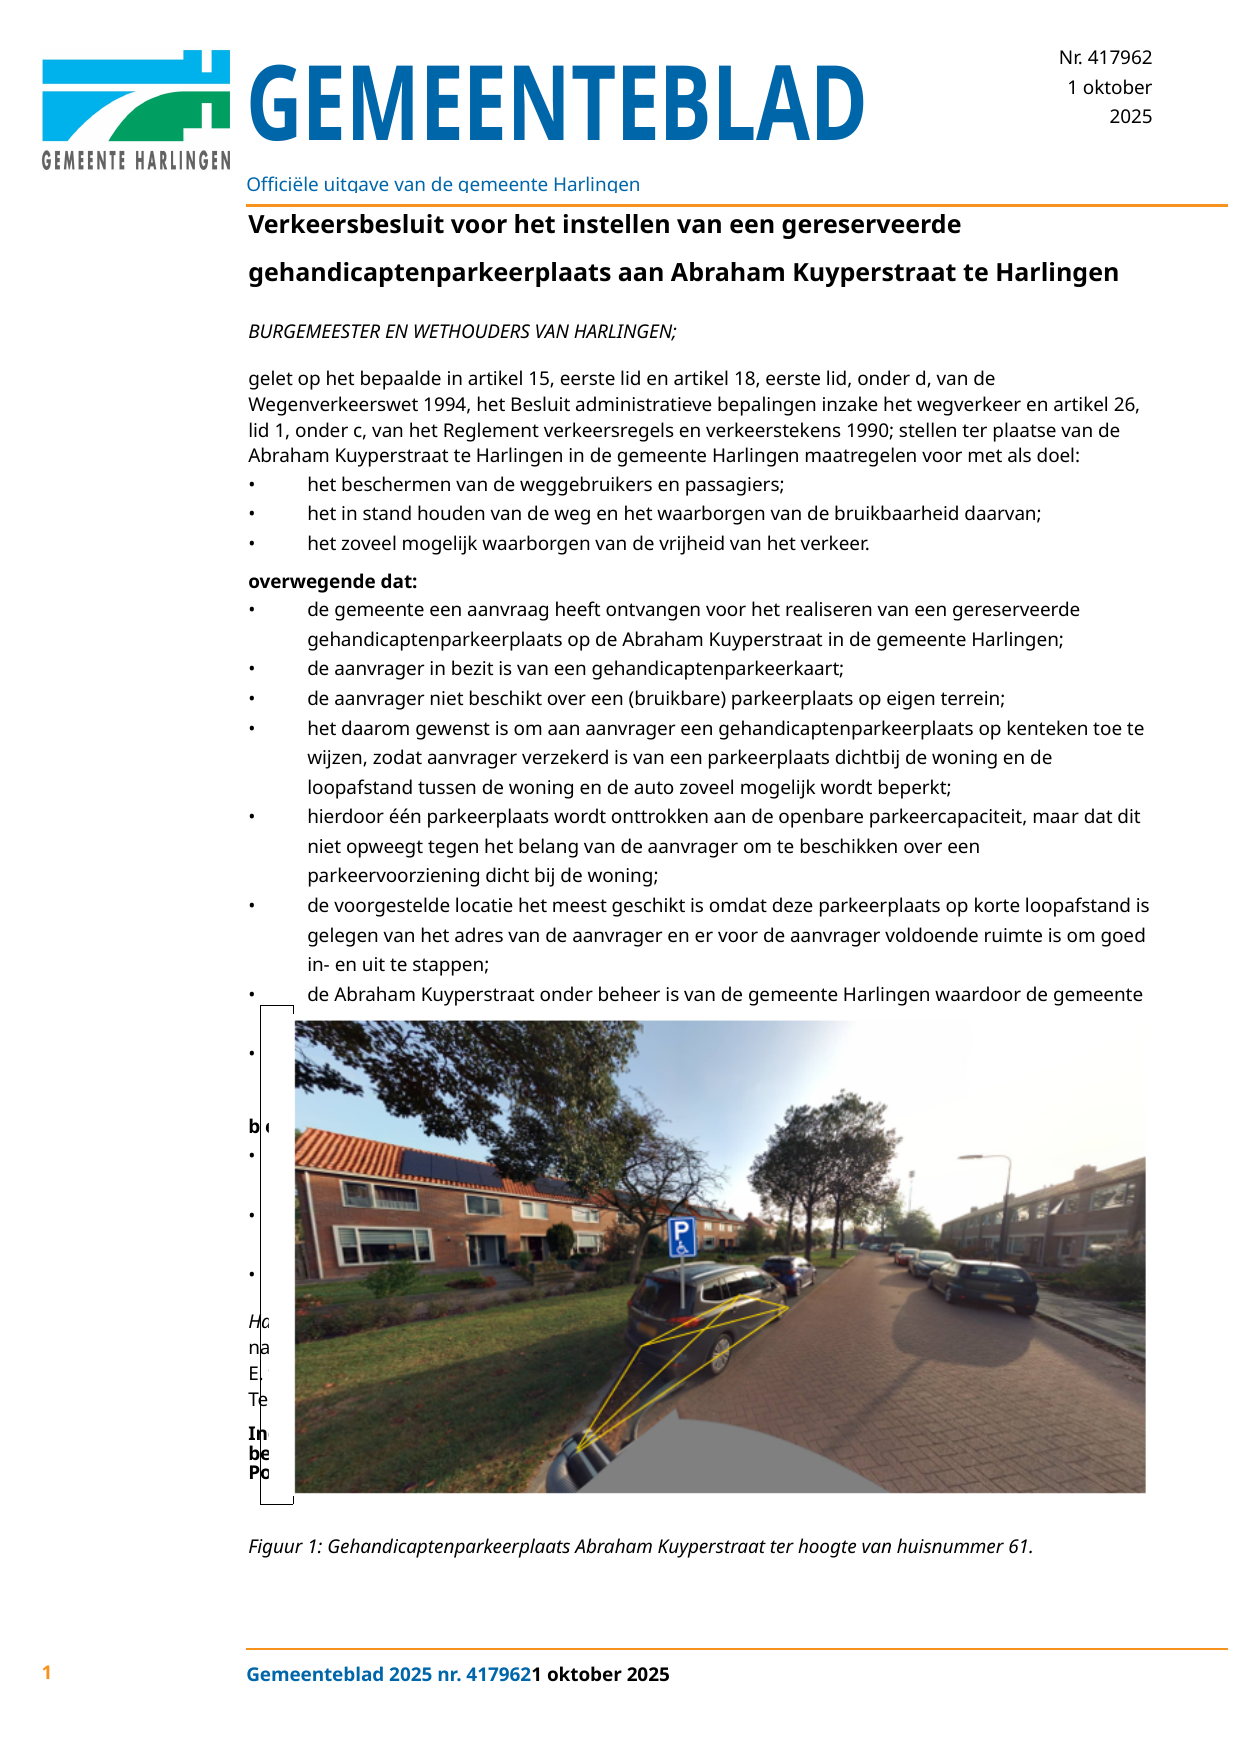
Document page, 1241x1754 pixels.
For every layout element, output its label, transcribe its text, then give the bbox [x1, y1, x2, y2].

list het zoveel mogelijk waarborgen van de vrijheid van het verkeer. [248, 530, 1152, 556]
list het daarom gewenst is om aan aanvrager een gehandicaptenparkeerplaats op kenteken toe te wijzen, zodat aanvrager verzekerd is van een parkeerplaats dichtbij de woning en de loopafstand tussen de woning en de auto zoveel mogelijk wordt beperkt; [248, 715, 1152, 800]
text BURGEMEESTER EN WETHOUDERS VAN HARLINGEN; [248, 318, 1152, 344]
text Figuur 1: Gehandicaptenparkeerplaats Abraham Kuyperstraat ter hoogte van huisnummer 61. [248, 1538, 1152, 1557]
list hierdoor één parkeerplaats wordt onttrokken aan de openbare parkeercapaciteit, maar dat dit niet opweegt tegen het belang van de aanvrager om te beschikken over een parkeervoorziening dicht bij de woning; [248, 803, 1152, 888]
list het beschermen van de weggebruikers en passagiers; [248, 471, 1152, 497]
list de aanvrager niet beschikt over een (bruikbare) parkeerplaats op eigen terrein; [248, 685, 1152, 711]
list het in stand houden van de weg en het waarborgen van de bruikbaarheid daarvan; [248, 501, 1152, 526]
picture [41, 47, 231, 172]
text Verkeersbesluit voor het instellen van een gereserveerde gehandicaptenparkeerplaats aan Abraham Kuyperstraat te Harlingen [248, 207, 1152, 288]
list de Abraham Kuyperstraat onder beheer is van de gemeente Harlingen waardoor de gemeente bevoegd is tot het nemen van het verkeersbesluit; [248, 981, 1152, 1036]
list de gemeente een aanvraag heeft ontvangen voor het realiseren van een gereserveerde gehandicaptenparkeerplaats op de Abraham Kuyperstraat in de gemeente Harlingen; [248, 596, 1152, 652]
picture [268, 1014, 1173, 1496]
list de aanvrager in bezit is van een gehandicaptenparkeerkaart; [248, 656, 1152, 681]
text overwegende dat: [248, 568, 1152, 594]
text gelet op het bepaalde in artikel 15, eerste lid en artikel 18, eerste lid, onder d, van de Wegenverkeerswet 1994, het Besluit administratieve bepalingen inzake het wegverkeer en artikel 26, lid 1, onder c, van het Reglement verkeersregels en verkeerstekens 1990; stellen ter plaatse van de Abraham Kuyperstraat te Harlingen in de gemeente Harlingen maatregelen voor met als doel: [248, 366, 1152, 468]
list de voorgestelde locatie het meest geschikt is omdat deze parkeerplaats op korte loopafstand is gelegen van het adres van de aanvrager en er voor de aanvrager voldoende ruimte is om goed in- en uit te stappen; [248, 892, 1152, 977]
